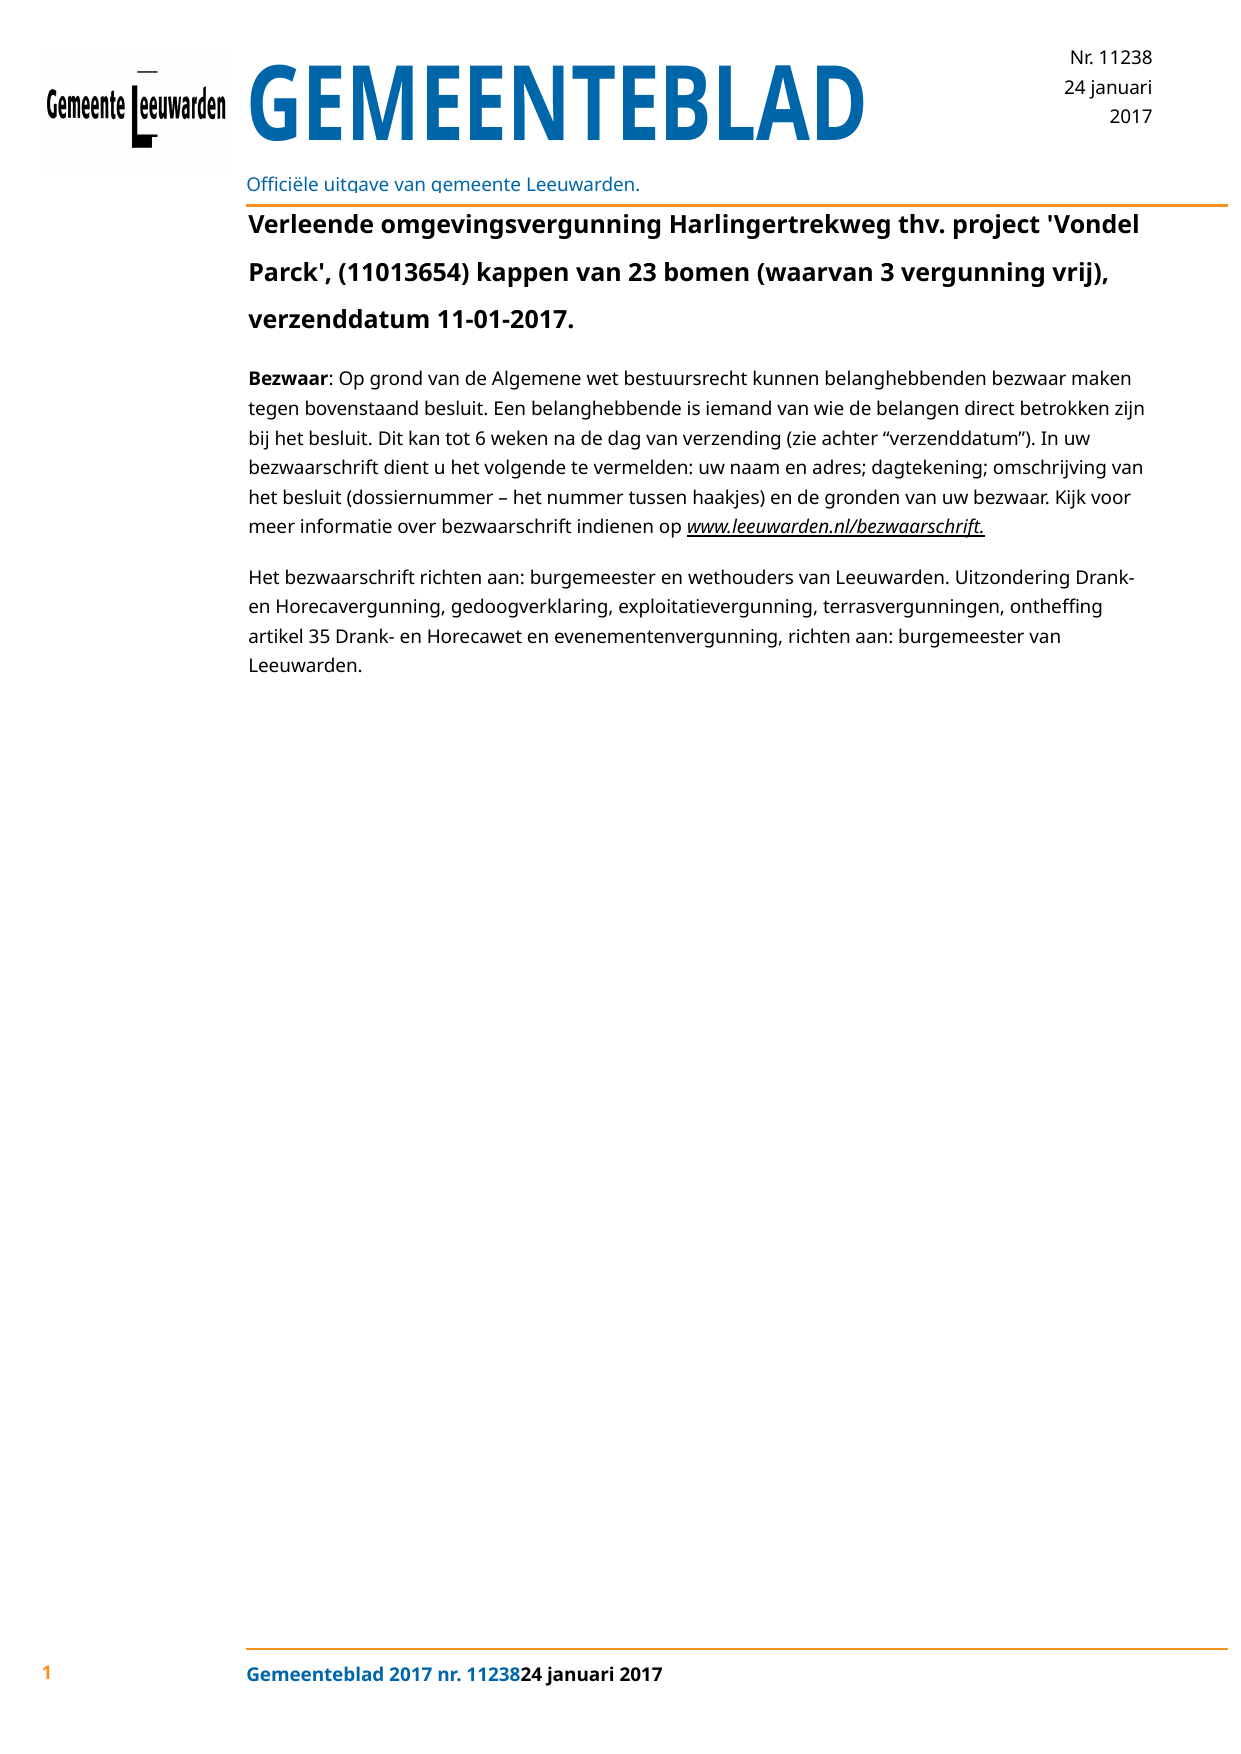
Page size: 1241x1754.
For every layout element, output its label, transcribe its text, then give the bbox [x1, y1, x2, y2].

picture [41, 47, 231, 172]
text Bezwaar: Op grond van de Algemene wet bestuursrecht kunnen belanghebbenden bezwaar maken tegen bovenstaand besluit. Een belanghebbende is iemand van wie de belangen direct betrokken zijn bij het besluit. Dit kan tot 6 weken na de dag van verzending (zie achter “verzenddatum”). In uw bezwaarschrift dient u het volgende te vermelden: uw naam en adres; dagtekening; omschrijving van het besluit (dossiernummer – het nummer tussen haakjes) en de gronden van uw bezwaar. Kijk voor meer informatie over bezwaarschrift indienen op www.leeuwarden.nl/bezwaarschrift. [248, 366, 1152, 539]
text Verleende omgevingsvergunning Harlingertrekweg thv. project 'Vondel Parck', (11013654) kappen van 23 bomen (waarvan 3 vergunning vrij), verzenddatum 11-01-2017. [248, 207, 1152, 336]
text Het bezwaarschrift richten aan: burgemeester en wethouders van Leeuwarden. Uitzondering Drank- en Horecavergunning, gedoogverklaring, exploitatievergunning, terrasvergunningen, ontheffing artikel 35 Drank- en Horecawet en evenementenvergunning, richten aan: burgemeester van Leeuwarden. [248, 564, 1152, 678]
